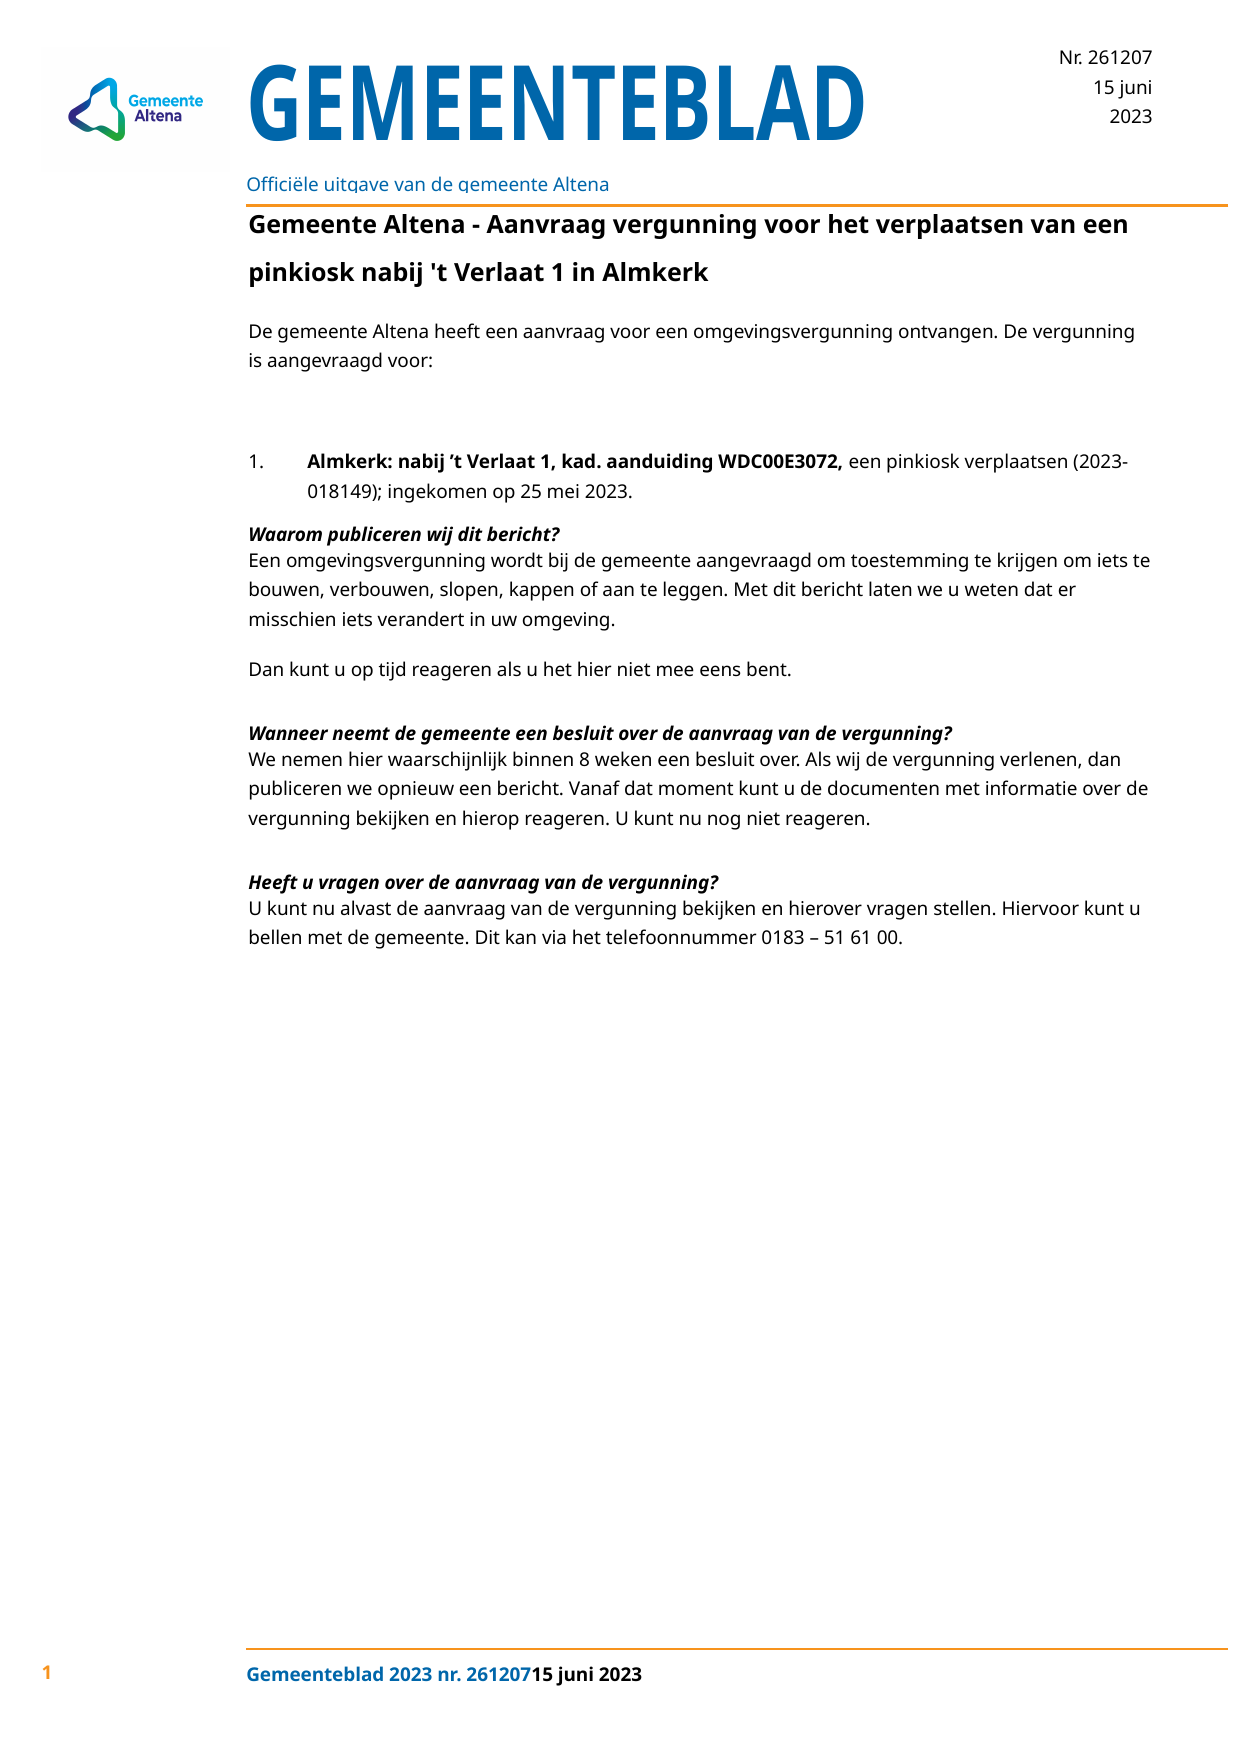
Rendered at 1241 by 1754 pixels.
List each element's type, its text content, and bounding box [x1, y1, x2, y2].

text Een omgevingsvergunning wordt bij de gemeente aangevraagd om toestemming te krijgen om iets te bouwen, verbouwen, slopen, kappen of aan te leggen. Met dit bericht laten we u weten dat er misschien iets verandert in uw omgeving. [248, 547, 1152, 632]
text Wanneer neemt de gemeente een besluit over de aanvraag van de vergunning? [248, 720, 1152, 746]
text De gemeente Altena heeft een aanvraag voor een omgevingsvergunning ontvangen. De vergunning is aangevraagd voor: [248, 318, 1152, 373]
text Waarom publiceren wij dit bericht? [248, 521, 1152, 547]
text Gemeente Altena - Aanvraag vergunning voor het verplaatsen van een pinkiosk nabij 't Verlaat 1 in Almkerk [248, 207, 1152, 288]
text We nemen hier waarschijnlijk binnen 8 weken een besluit over. Als wij de vergunning verlenen, dan publiceren we opnieuw een bericht. Vanaf dat moment kunt u de documenten met informatie over de vergunning bekijken en hierop reageren. U kunt nu nog niet reageren. [248, 746, 1152, 831]
text Dan kunt u op tijd reageren als u het hier niet mee eens bent. [248, 656, 1152, 682]
list Almkerk: nabij ’t Verlaat 1, kad. aanduiding WDC00E3072, een pinkiosk verplaatsen (2023-018149); ingekomen op 25 mei 2023. [248, 448, 1152, 504]
text U kunt nu alvast de aanvraag van de vergunning bekijken en hierover vragen stellen. Hiervoor kunt u bellen met de gemeente. Dit kan via het telefoonnummer 0183 – 51 61 00. [248, 895, 1152, 950]
picture [41, 47, 231, 172]
text Heeft u vragen over de aanvraag van de vergunning? [248, 869, 1152, 895]
